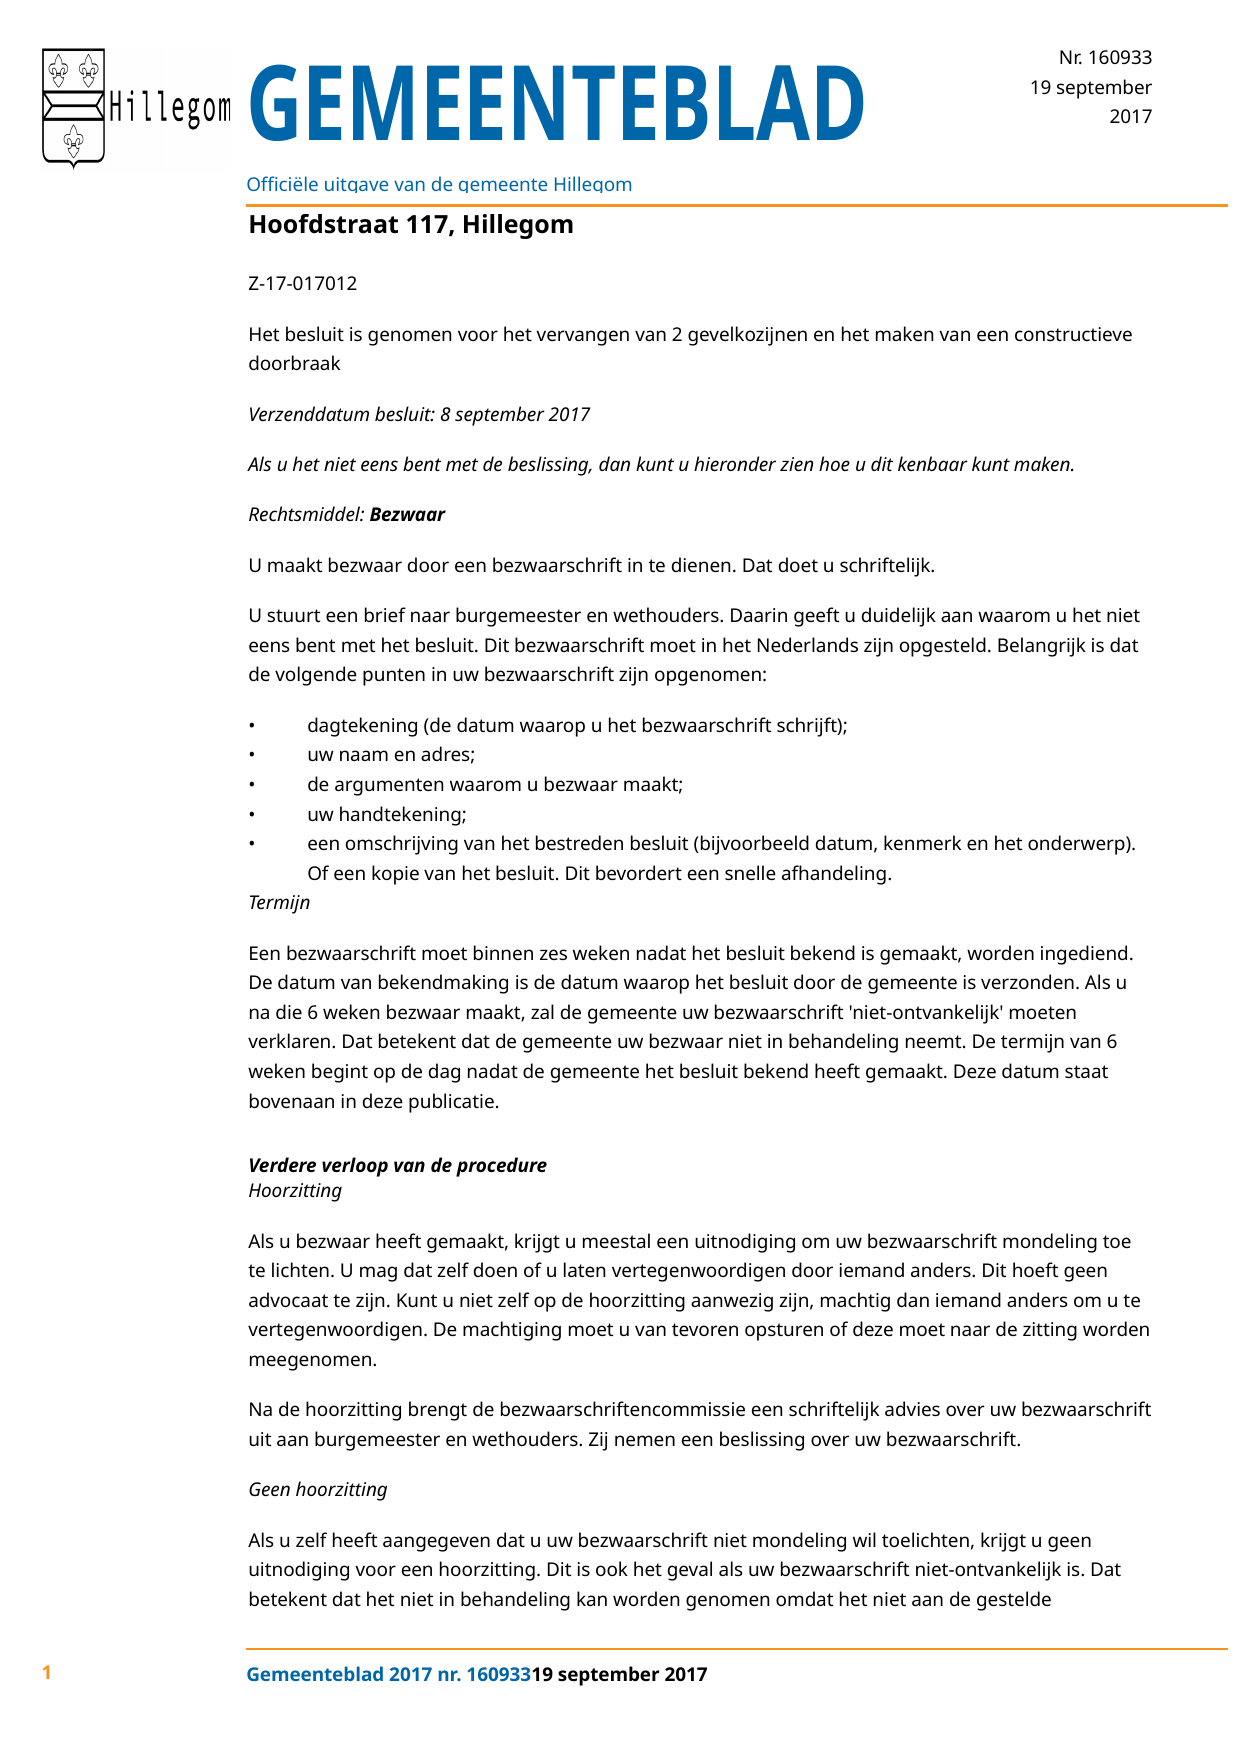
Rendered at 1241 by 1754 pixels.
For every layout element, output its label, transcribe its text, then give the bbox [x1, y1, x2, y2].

list de argumenten waarom u bezwaar maakt; [248, 771, 1152, 797]
text Verzenddatum besluit: 8 september 2017 [248, 401, 1152, 426]
list dagtekening (de datum waarop u het bezwaarschrift schrijft); [248, 712, 1152, 738]
list uw handtekening; [248, 801, 1152, 826]
picture [41, 47, 231, 172]
text Termijn [248, 889, 1152, 915]
text Als u bezwaar heeft gemaakt, krijgt u meestal een uitnodiging om uw bezwaarschrift mondeling toe te lichten. U mag dat zelf doen of u laten vertegenwoordigen door iemand anders. Dit hoeft geen advocaat te zijn. Kunt u niet zelf op de hoorzitting aanwezig zijn, machtig dan iemand anders om u te vertegenwoordigen. De machtiging moet u van tevoren opsturen of deze moet naar de zitting worden meegenomen. [248, 1228, 1152, 1372]
text Na de hoorzitting brengt de bezwaarschriftencommissie een schriftelijk advies over uw bezwaarschrift uit aan burgemeester en wethouders. Zij nemen een beslissing over uw bezwaarschrift. [248, 1397, 1152, 1452]
text Z-17-017012 [248, 270, 1152, 296]
list een omschrijving van het bestreden besluit (bijvoorbeeld datum, kenmerk en het onderwerp). Of een kopie van het besluit. Dit bevordert een snelle afhandeling. [248, 830, 1152, 886]
text Rechtsmiddel: Bezwaar [248, 502, 1152, 527]
text Hoorzitting [248, 1177, 1152, 1203]
text Het besluit is genomen voor het vervangen van 2 gevelkozijnen en het maken van een constructieve doorbraak [248, 321, 1152, 376]
text U maakt bezwaar door een bezwaarschrift in te dienen. Dat doet u schriftelijk. [248, 552, 1152, 578]
text Een bezwaarschrift moet binnen zes weken nadat het besluit bekend is gemaakt, worden ingediend. De datum van bekendmaking is de datum waarop het besluit door de gemeente is verzonden. Als u na die 6 weken bezwaar maakt, zal de gemeente uw bezwaarschrift 'niet-ontvankelijk' moeten verklaren. Dat betekent dat de gemeente uw bezwaar niet in behandeling neemt. De termijn van 6 weken begint op de dag nadat de gemeente het besluit bekend heeft gemaakt. Deze datum staat bovenaan in deze publicatie. [248, 940, 1152, 1113]
text Verdere verloop van de procedure [248, 1152, 1152, 1177]
list uw naam en adres; [248, 742, 1152, 767]
text Geen hoorzitting [248, 1477, 1152, 1502]
text Als u zelf heeft aangegeven dat u uw bezwaarschrift niet mondeling wil toelichten, krijgt u geen uitnodiging voor een hoorzitting. Dit is ook het geval als uw bezwaarschrift niet-ontvankelijk is. Dat betekent dat het niet in behandeling kan worden genomen omdat het niet aan de gestelde [248, 1527, 1152, 1612]
text Als u het niet eens bent met de beslissing, dan kunt u hieronder zien hoe u dit kenbaar kunt maken. [248, 451, 1152, 477]
text Hoofdstraat 117, Hillegom [248, 207, 1152, 241]
text U stuurt een brief naar burgemeester en wethouders. Daarin geeft u duidelijk aan waarom u het niet eens bent met het besluit. Dit bezwaarschrift moet in het Nederlands zijn opgesteld. Belangrijk is dat de volgende punten in uw bezwaarschrift zijn opgenomen: [248, 602, 1152, 687]
